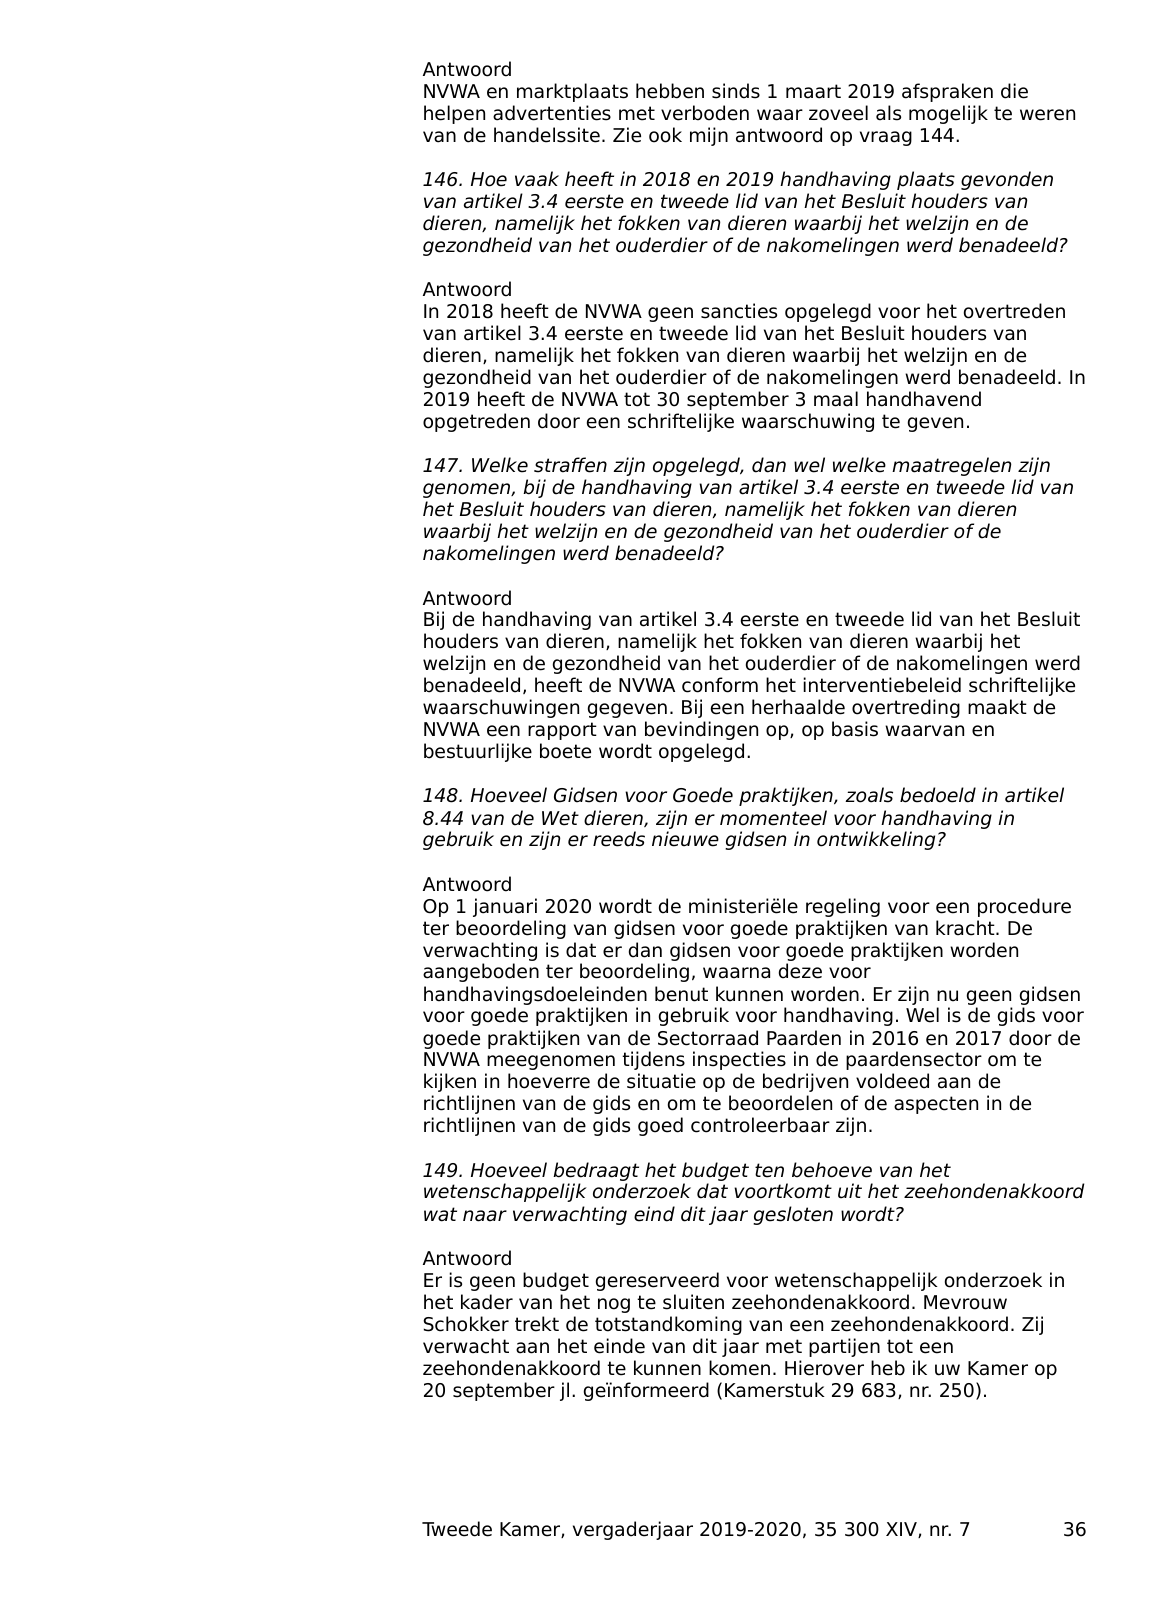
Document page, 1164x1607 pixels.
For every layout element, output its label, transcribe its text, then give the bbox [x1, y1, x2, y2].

text NVWA en marktplaats hebben sinds 1 maart 2019 afspraken die helpen advertenties met verboden waar zoveel als mogelijk te weren van de handelssite. Zie ook mijn antwoord op vraag 144. [422, 81, 1087, 147]
text 146. Hoe vaak heeft in 2018 en 2019 handhaving plaats gevonden van artikel 3.4 eerste en tweede lid van het Besluit houders van dieren, namelijk het fokken van dieren waarbij het welzijn en de gezondheid van het ouderdier of de nakomelingen werd benadeeld? [422, 169, 1087, 257]
text Antwoord [422, 279, 1087, 301]
text Op 1 januari 2020 wordt de ministeriële regeling voor een procedure ter beoordeling van gidsen voor goede praktijken van kracht. De verwachting is dat er dan gidsen voor goede praktijken worden aangeboden ter beoordeling, waarna deze voor handhavingsdoeleinden benut kunnen worden. Er zijn nu geen gidsen voor goede praktijken in gebruik voor handhaving. Wel is de gids voor goede praktijken van de Sectorraad Paarden in 2016 en 2017 door de NVWA meegenomen tijdens inspecties in de paardensector om te kijken in hoeverre de situatie op de bedrijven voldeed aan de richtlijnen van de gids en om te beoordelen of de aspecten in de richtlijnen van de gids goed controleerbaar zijn. [422, 896, 1087, 1137]
text Antwoord [422, 59, 1087, 81]
text In 2018 heeft de NVWA geen sancties opgelegd voor het overtreden van artikel 3.4 eerste en tweede lid van het Besluit houders van dieren, namelijk het fokken van dieren waarbij het welzijn en de gezondheid van het ouderdier of de nakomelingen werd benadeeld. In 2019 heeft de NVWA tot 30 september 3 maal handhavend opgetreden door een schriftelijke waarschuwing te geven. [422, 301, 1087, 433]
text 149. Hoeveel bedraagt het budget ten behoeve van het wetenschappelijk onderzoek dat voortkomt uit het zeehondenakkoord wat naar verwachting eind dit jaar gesloten wordt? [422, 1159, 1087, 1225]
text Antwoord [422, 873, 1087, 896]
text Er is geen budget gereserveerd voor wetenschappelijk onderzoek in het kader van het nog te sluiten zeehondenakkoord. Mevrouw Schokker trekt de totstandkoming van een zeehondenakkoord. Zij verwacht aan het einde van dit jaar met partijen tot een zeehondenakkoord te kunnen komen. Hierover heb ik uw Kamer op 20 september jl. geïnformeerd (Kamerstuk 29 683, nr. 250). [422, 1269, 1087, 1401]
text 148. Hoeveel Gidsen voor Goede praktijken, zoals bedoeld in artikel 8.44 van de Wet dieren, zijn er momenteel voor handhaving in gebruik en zijn er reeds nieuwe gidsen in ontwikkeling? [422, 785, 1087, 851]
text Bij de handhaving van artikel 3.4 eerste en tweede lid van het Besluit houders van dieren, namelijk het fokken van dieren waarbij het welzijn en de gezondheid van het ouderdier of de nakomelingen werd benadeeld, heeft de NVWA conform het interventiebeleid schriftelijke waarschuwingen gegeven. Bij een herhaalde overtreding maakt de NVWA een rapport van bevindingen op, op basis waarvan en bestuurlijke boete wordt opgelegd. [422, 609, 1087, 763]
text 147. Welke straffen zijn opgelegd, dan wel welke maatregelen zijn genomen, bij de handhaving van artikel 3.4 eerste en tweede lid van het Besluit houders van dieren, namelijk het fokken van dieren waarbij het welzijn en de gezondheid van het ouderdier of de nakomelingen werd benadeeld? [422, 455, 1087, 565]
text Antwoord [422, 587, 1087, 609]
text Antwoord [422, 1248, 1087, 1269]
